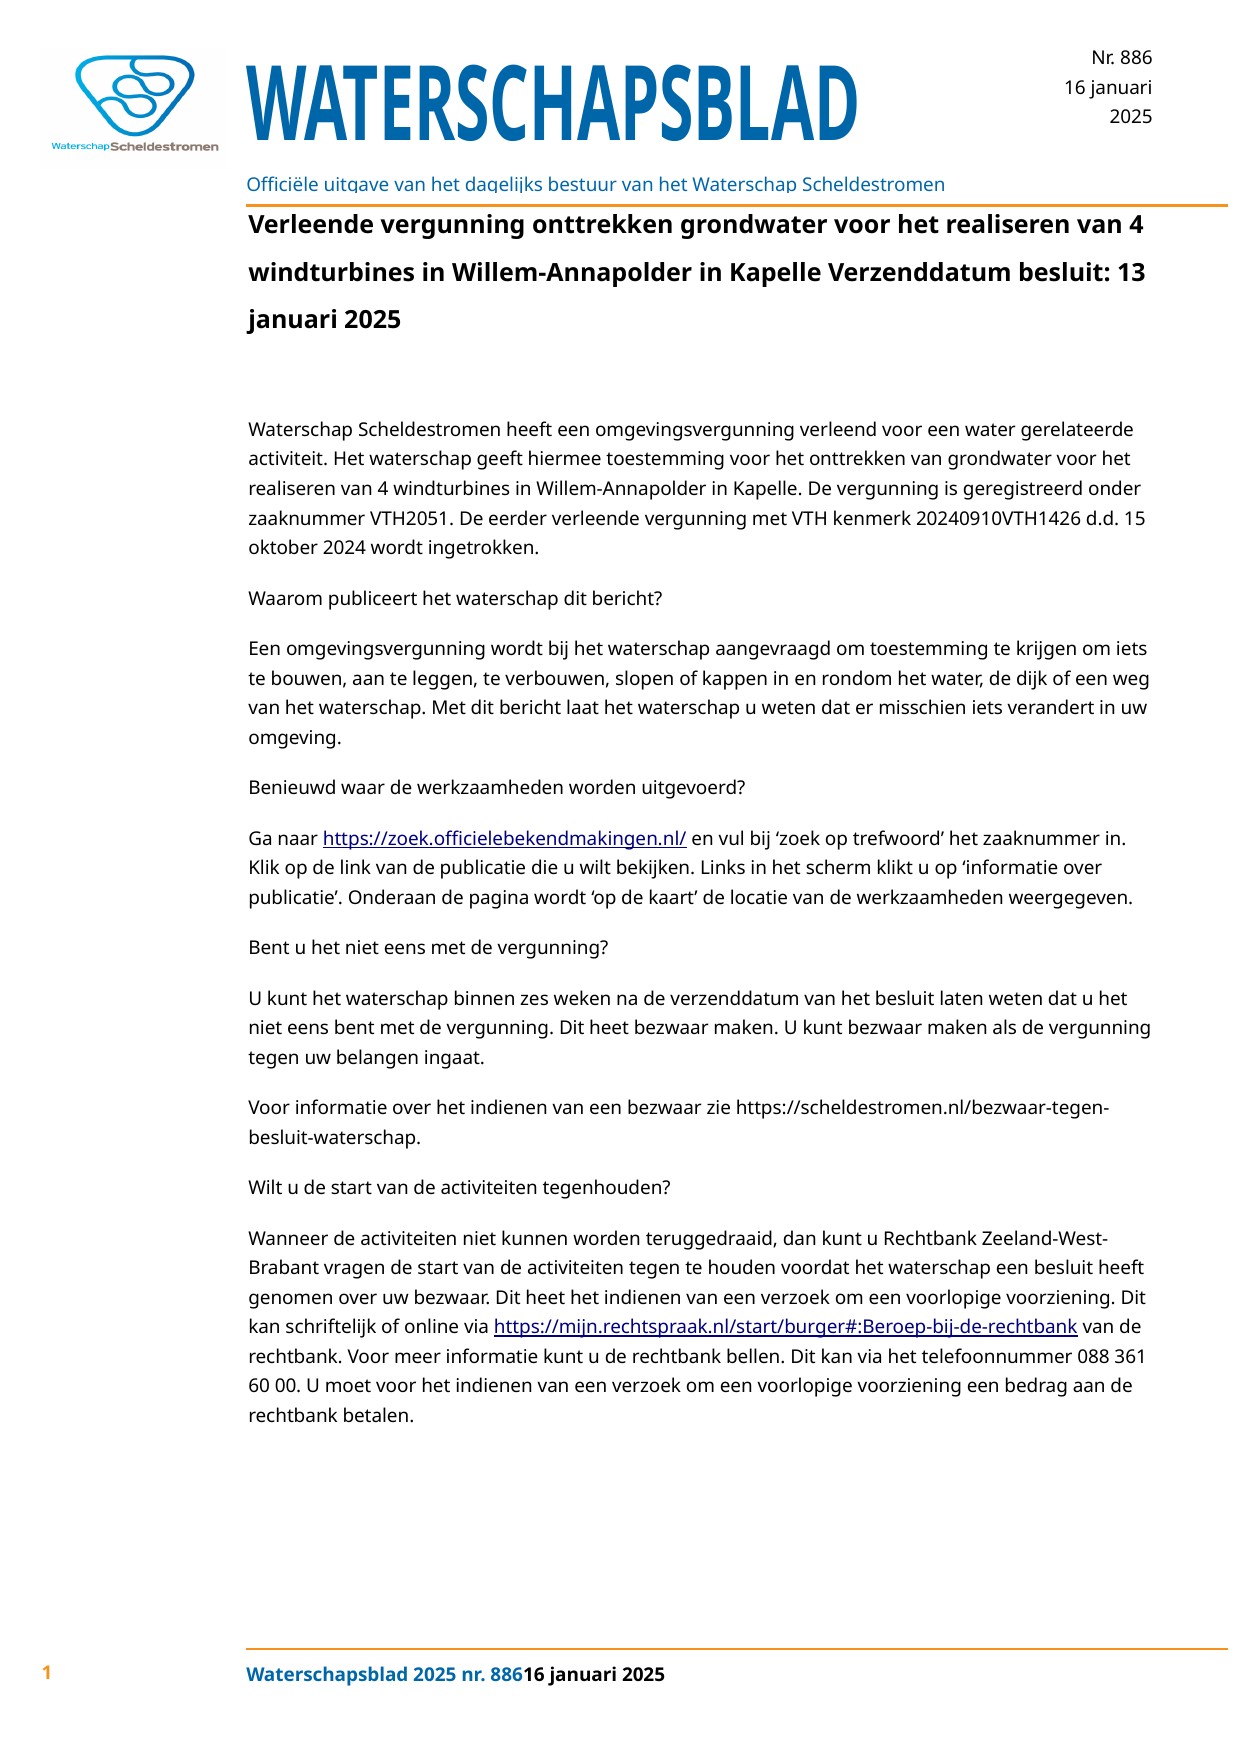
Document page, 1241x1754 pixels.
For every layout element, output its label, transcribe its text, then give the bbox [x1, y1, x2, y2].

text Voor informatie over het indienen van een bezwaar zie https://scheldestromen.nl/bezwaar-tegen-besluit-waterschap. [248, 1094, 1152, 1149]
picture [41, 47, 231, 172]
text Een omgevingsvergunning wordt bij het waterschap aangevraagd om toestemming te krijgen om iets te bouwen, aan te leggen, te verbouwen, slopen of kappen in en rondom het water, de dijk of een weg van het waterschap. Met dit bericht laat het waterschap u weten dat er misschien iets verandert in uw omgeving. [248, 635, 1152, 749]
text Benieuwd waar de werkzaamheden worden uitgevoerd? [248, 774, 1152, 800]
text U kunt het waterschap binnen zes weken na de verzenddatum van het besluit laten weten dat u het niet eens bent met de vergunning. Dit heet bezwaar maken. U kunt bezwaar maken als de vergunning tegen uw belangen ingaat. [248, 985, 1152, 1069]
text Ga naar https://zoek.officielebekendmakingen.nl/ en vul bij ‘zoek op trefwoord’ het zaaknummer in. Klik op de link van de publicatie die u wilt bekijken. Links in het scherm klikt u op ‘informatie over publicatie’. Onderaan de pagina wordt ‘op de kaart’ de locatie van de werkzaamheden weergegeven. [248, 825, 1152, 909]
text Waarom publiceert het waterschap dit bericht? [248, 585, 1152, 610]
text Verleende vergunning onttrekken grondwater voor het realiseren van 4 windturbines in Willem-Annapolder in Kapelle Verzenddatum besluit: 13 januari 2025 [248, 207, 1152, 336]
text Bent u het niet eens met de vergunning? [248, 934, 1152, 960]
text Wilt u de start van de activiteiten tegenhouden? [248, 1174, 1152, 1200]
text Wanneer de activiteiten niet kunnen worden teruggedraaid, dan kunt u Rechtbank Zeeland-West-Brabant vragen de start van de activiteiten tegen te houden voordat het waterschap een besluit heeft genomen over uw bezwaar. Dit heet het indienen van een verzoek om een voorlopige voorziening. Dit kan schriftelijk of online via https://mijn.rechtspraak.nl/start/burger#:Beroep-bij-de-rechtbank van de rechtbank. Voor meer informatie kunt u de rechtbank bellen. Dit kan via het telefoonnummer 088 361 60 00. U moet voor het indienen van een verzoek om een voorlopige voorziening een bedrag aan de rechtbank betalen. [248, 1225, 1152, 1428]
text Waterschap Scheldestromen heeft een omgevingsvergunning verleend voor een water gerelateerde activiteit. Het waterschap geeft hiermee toestemming voor het onttrekken van grondwater voor het realiseren van 4 windturbines in Willem-Annapolder in Kapelle. De vergunning is geregistreerd onder zaaknummer VTH2051. De eerder verleende vergunning met VTH kenmerk 20240910VTH1426 d.d. 15 oktober 2024 wordt ingetrokken. [248, 416, 1152, 560]
